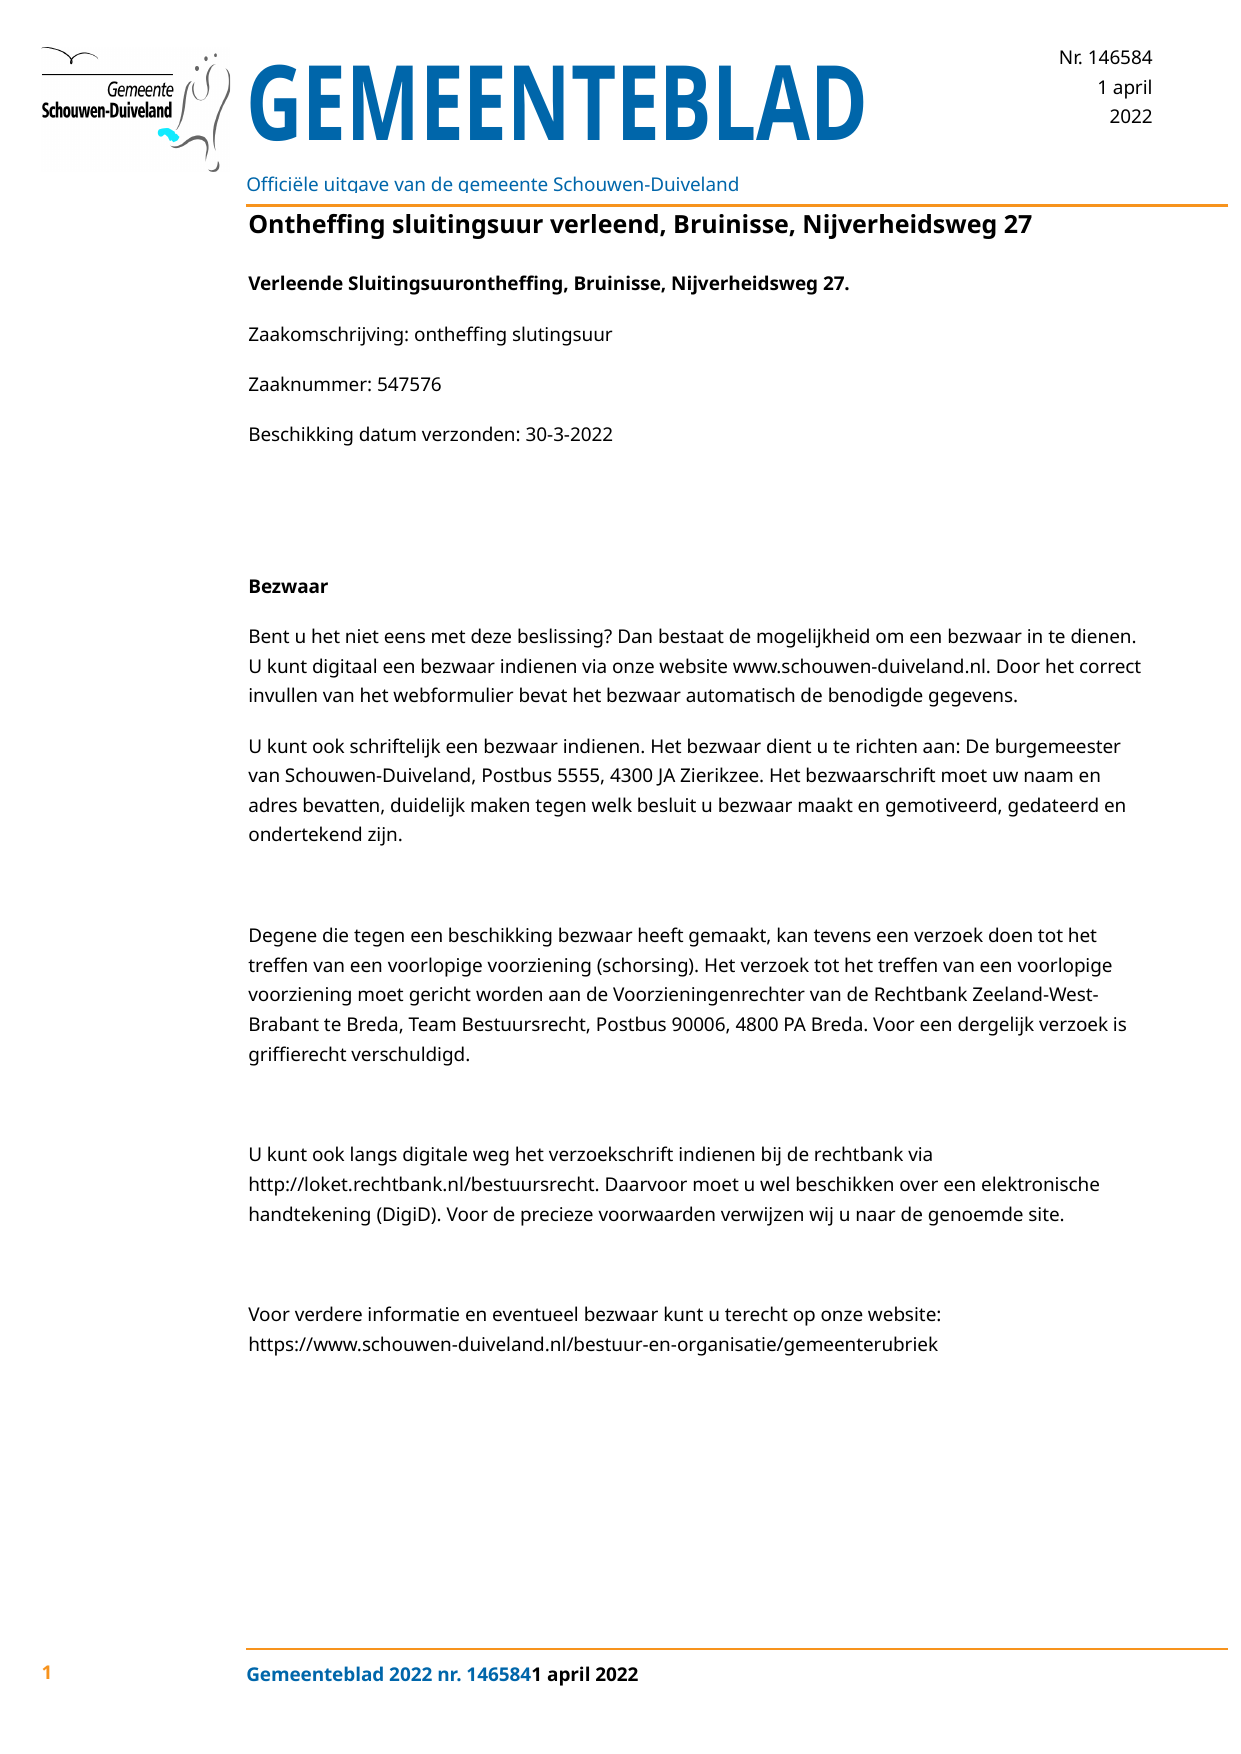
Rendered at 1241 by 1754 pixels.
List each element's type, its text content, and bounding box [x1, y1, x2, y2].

picture [41, 47, 231, 172]
text U kunt ook langs digitale weg het verzoekschrift indienen bij de rechtbank via http://loket.rechtbank.nl/bestuursrecht. Daarvoor moet u wel beschikken over een elektronische handtekening (DigiD). Voor de precieze voorwaarden verwijzen wij u naar de genoemde site. [248, 1142, 1152, 1226]
text Zaaknummer: 547576 [248, 371, 1152, 397]
text Bezwaar [248, 573, 1152, 598]
text Bent u het niet eens met deze beslissing? Dan bestaat de mogelijkheid om een bezwaar in te dienen. U kunt digitaal een bezwaar indienen via onze website www.schouwen-duiveland.nl. Door het correct invullen van het webformulier bevat het bezwaar automatisch de benodigde gegevens. [248, 623, 1152, 708]
text Degene die tegen een beschikking bezwaar heeft gemaakt, kan tevens een verzoek doen tot het treffen van een voorlopige voorziening (schorsing). Het verzoek tot het treffen van een voorlopige voorziening moet gericht worden aan de Voorzieningenrechter van de Rechtbank Zeeland-West-Brabant te Breda, Team Bestuursrecht, Postbus 90006, 4800 PA Breda. Voor een dergelijk verzoek is griffierecht verschuldigd. [248, 922, 1152, 1066]
text Ontheffing sluitingsuur verleend, Bruinisse, Nijverheidsweg 27 [248, 207, 1152, 241]
text Voor verdere informatie en eventueel bezwaar kunt u terecht op onze website: https://www.schouwen-duiveland.nl/bestuur-en-organisatie/gemeenterubriek [248, 1302, 1152, 1357]
text U kunt ook schriftelijk een bezwaar indienen. Het bezwaar dient u te richten aan: De burgemeester van Schouwen-Duiveland, Postbus 5555, 4300 JA Zierikzee. Het bezwaarschrift moet uw naam en adres bevatten, duidelijk maken tegen welk besluit u bezwaar maakt en gemotiveerd, gedateerd en ondertekend zijn. [248, 733, 1152, 847]
text Beschikking datum verzonden: 30-3-2022 [248, 422, 1152, 447]
text Verleende Sluitingsuurontheffing, Bruinisse, Nijverheidsweg 27. [248, 270, 1152, 296]
text Zaakomschrijving: ontheffing slutingsuur [248, 321, 1152, 346]
